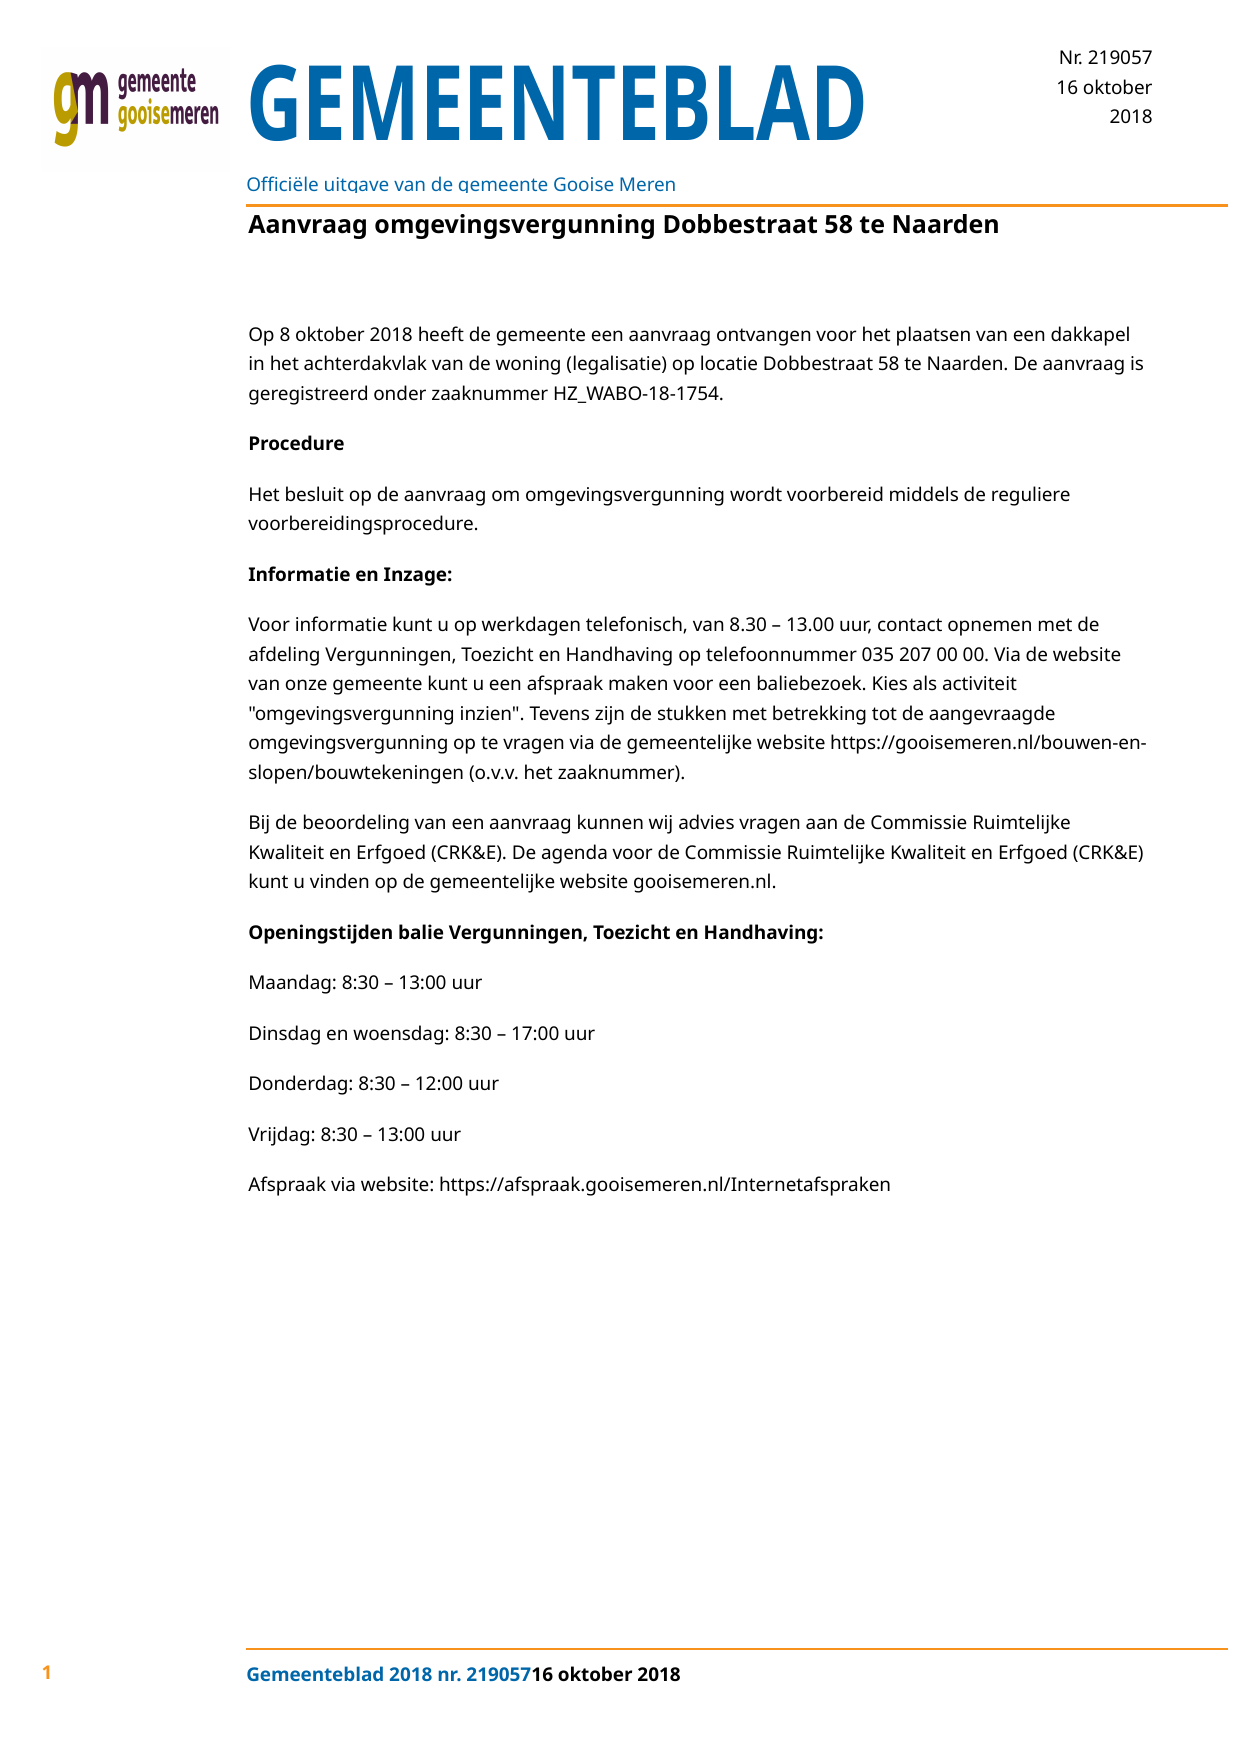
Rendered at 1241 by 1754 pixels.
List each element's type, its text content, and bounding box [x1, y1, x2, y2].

text Openingstijden balie Vergunningen, Toezicht en Handhaving: [248, 919, 1152, 945]
text Vrijdag: 8:30 – 13:00 uur [248, 1121, 1152, 1146]
text Voor informatie kunt u op werkdagen telefonisch, van 8.30 – 13.00 uur, contact opnemen met de afdeling Vergunningen, Toezicht en Handhaving op telefoonnummer 035 207 00 00. Via de website van onze gemeente kunt u een afspraak maken voor een baliebezoek. Kies als activiteit "omgevingsvergunning inzien". Tevens zijn de stukken met betrekking tot de aangevraagde omgevingsvergunning op te vragen via de gemeentelijke website https://gooisemeren.nl/bouwen-en-slopen/bouwtekeningen (o.v.v. het zaaknummer). [248, 611, 1152, 785]
text Informatie en Inzage: [248, 561, 1152, 586]
text Donderdag: 8:30 – 12:00 uur [248, 1070, 1152, 1096]
picture [41, 47, 231, 172]
text Het besluit op de aanvraag om omgevingsvergunning wordt voorbereid middels de reguliere voorbereidingsprocedure. [248, 481, 1152, 536]
text Aanvraag omgevingsvergunning Dobbestraat 58 te Naarden [248, 207, 1152, 241]
text Maandag: 8:30 – 13:00 uur [248, 969, 1152, 995]
text Procedure [248, 430, 1152, 456]
text Op 8 oktober 2018 heeft de gemeente een aanvraag ontvangen voor het plaatsen van een dakkapel in het achterdakvlak van de woning (legalisatie) op locatie Dobbestraat 58 te Naarden. De aanvraag is geregistreerd onder zaaknummer HZ_WABO-18-1754. [248, 321, 1152, 406]
text Afspraak via website: https://afspraak.gooisemeren.nl/Internetafspraken [248, 1171, 1152, 1197]
text Dinsdag en woensdag: 8:30 – 17:00 uur [248, 1020, 1152, 1046]
text Bij de beoordeling van een aanvraag kunnen wij advies vragen aan de Commissie Ruimtelijke Kwaliteit en Erfgoed (CRK&E). De agenda voor de Commissie Ruimtelijke Kwaliteit en Erfgoed (CRK&E) kunt u vinden op de gemeentelijke website gooisemeren.nl. [248, 809, 1152, 894]
